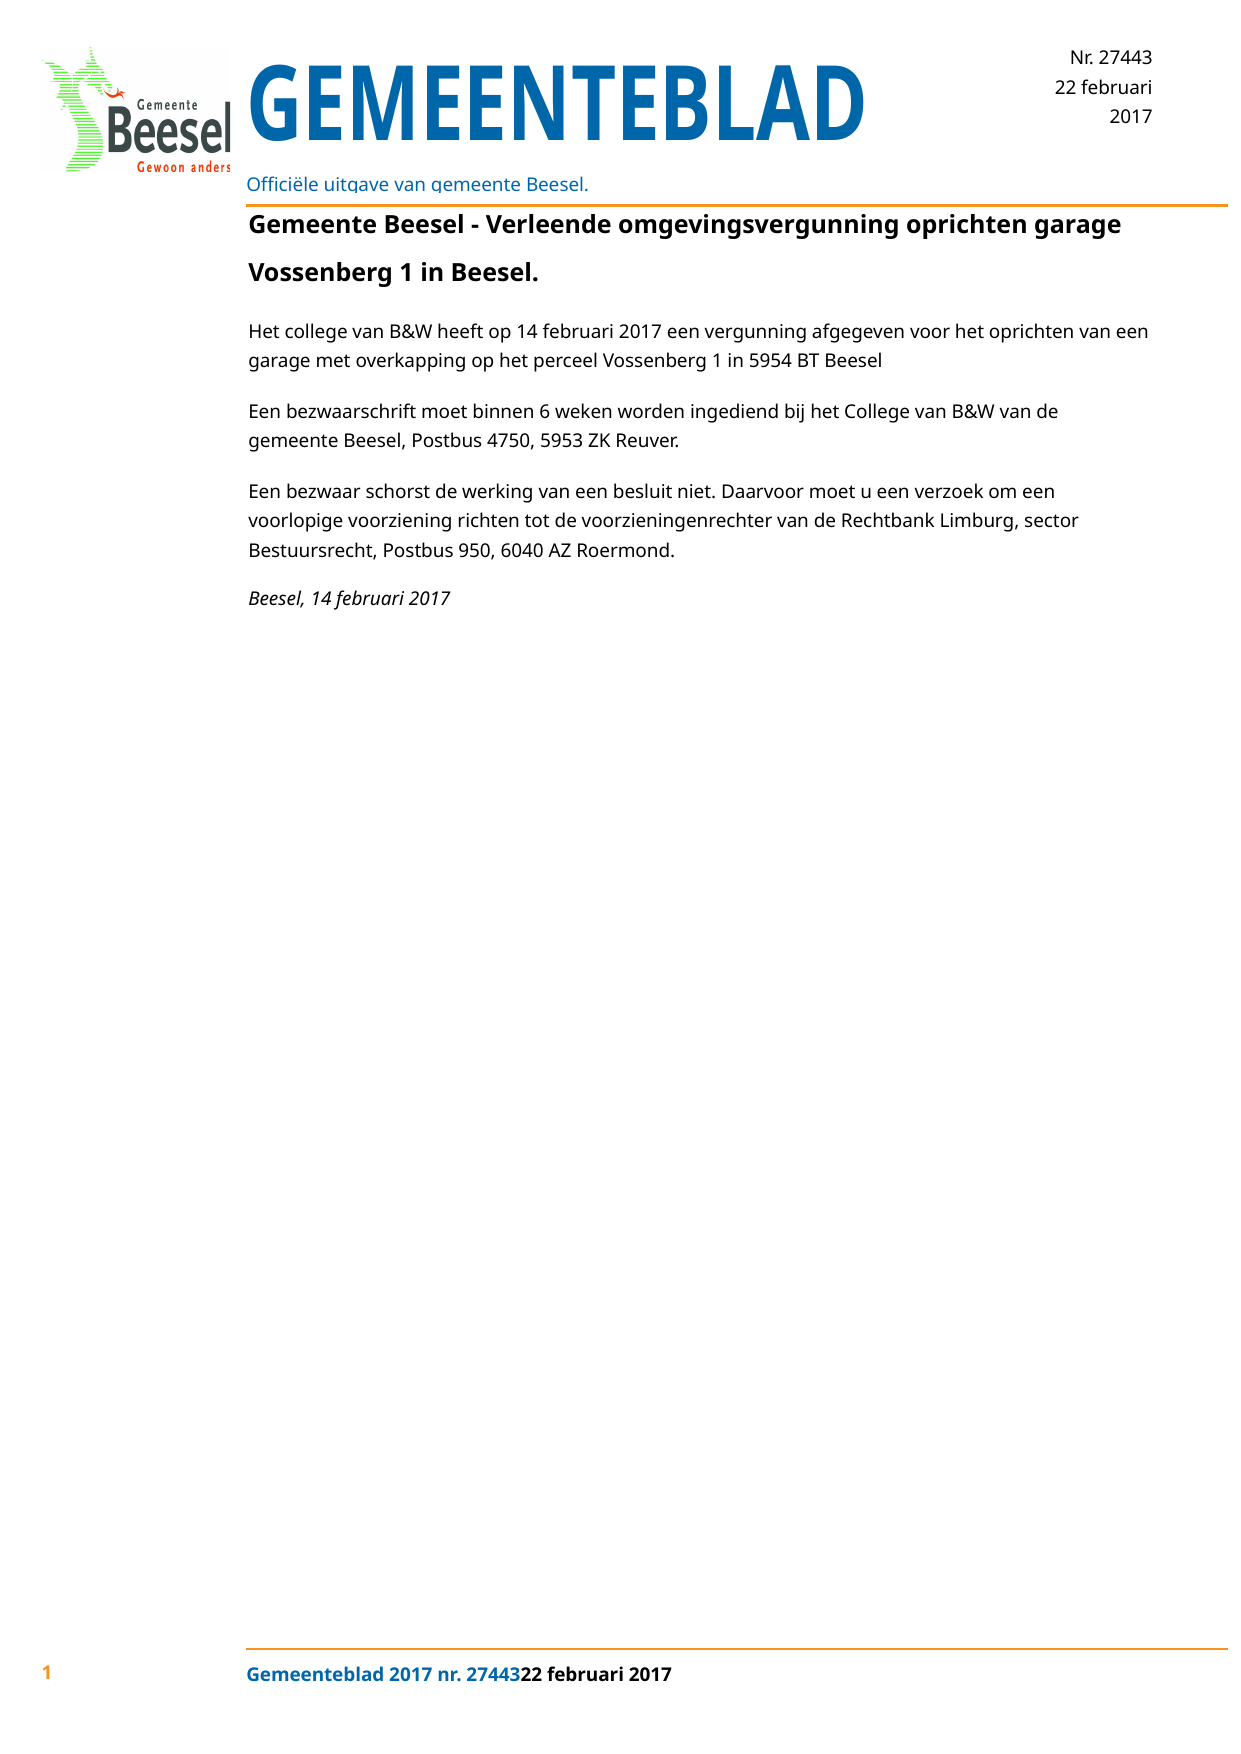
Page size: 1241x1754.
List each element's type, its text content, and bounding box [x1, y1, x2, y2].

text Het college van B&W heeft op 14 februari 2017 een vergunning afgegeven voor het oprichten van een garage met overkapping op het perceel Vossenberg 1 in 5954 BT Beesel [248, 318, 1152, 373]
text Beesel, 14 februari 2017 [248, 585, 1152, 611]
text Een bezwaar schorst de werking van een besluit niet. Daarvoor moet u een verzoek om een voorlopige voorziening richten tot de voorzieningenrechter van de Rechtbank Limburg, sector Bestuursrecht, Postbus 950, 6040 AZ Roermond. [248, 478, 1152, 563]
text Gemeente Beesel - Verleende omgevingsvergunning oprichten garage Vossenberg 1 in Beesel. [248, 207, 1152, 288]
picture [41, 47, 231, 172]
text Een bezwaarschrift moet binnen 6 weken worden ingediend bij het College van B&W van de gemeente Beesel, Postbus 4750, 5953 ZK Reuver. [248, 398, 1152, 453]
